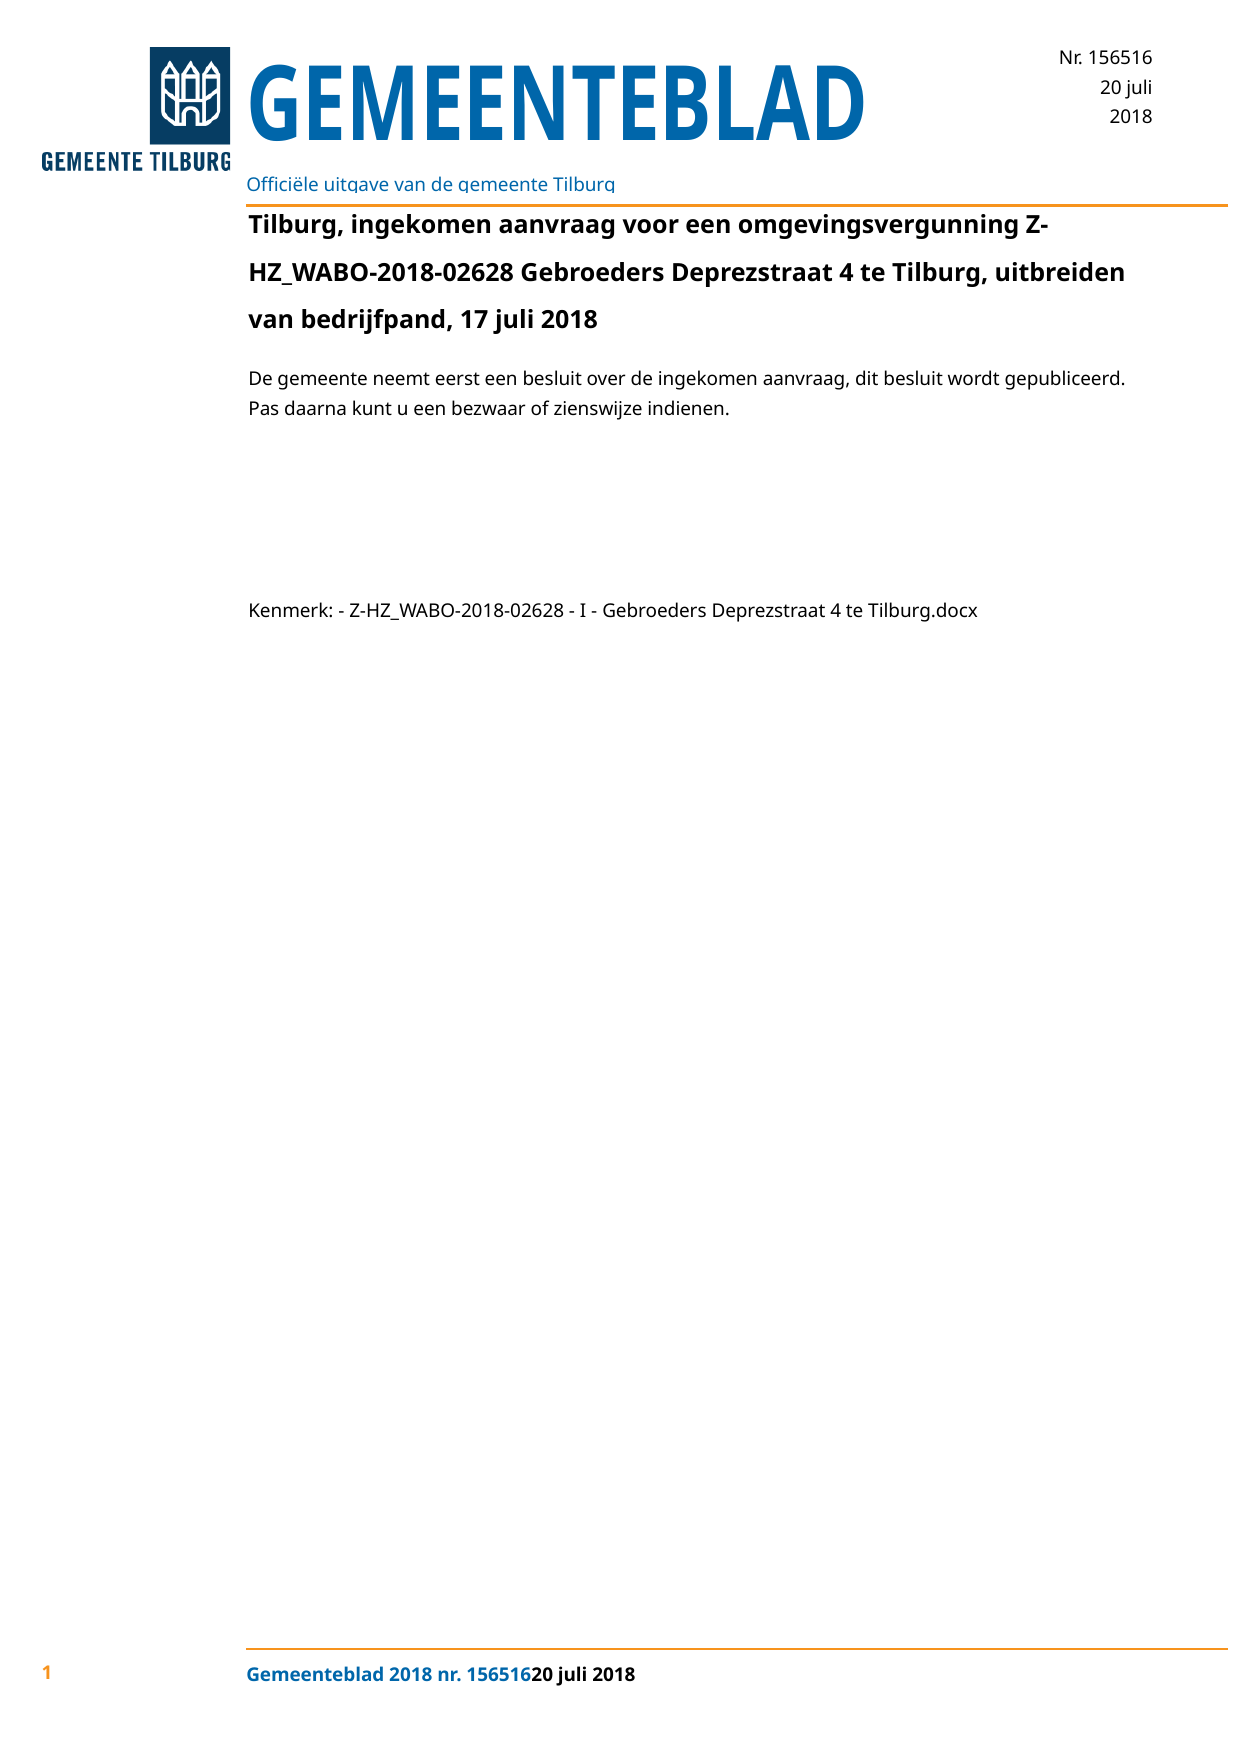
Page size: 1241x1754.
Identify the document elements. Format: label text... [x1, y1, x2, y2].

text De gemeente neemt eerst een besluit over de ingekomen aanvraag, dit besluit wordt gepubliceerd. Pas daarna kunt u een bezwaar of zienswijze indienen. [248, 366, 1152, 421]
text Tilburg, ingekomen aanvraag voor een omgevingsvergunning Z-HZ_WABO-2018-02628 Gebroeders Deprezstraat 4 te Tilburg, uitbreiden van bedrijfpand, 17 juli 2018 [248, 207, 1152, 336]
text Kenmerk: - Z-HZ_WABO-2018-02628 - I - Gebroeders Deprezstraat 4 te Tilburg.docx [248, 597, 1152, 622]
picture [41, 47, 231, 172]
